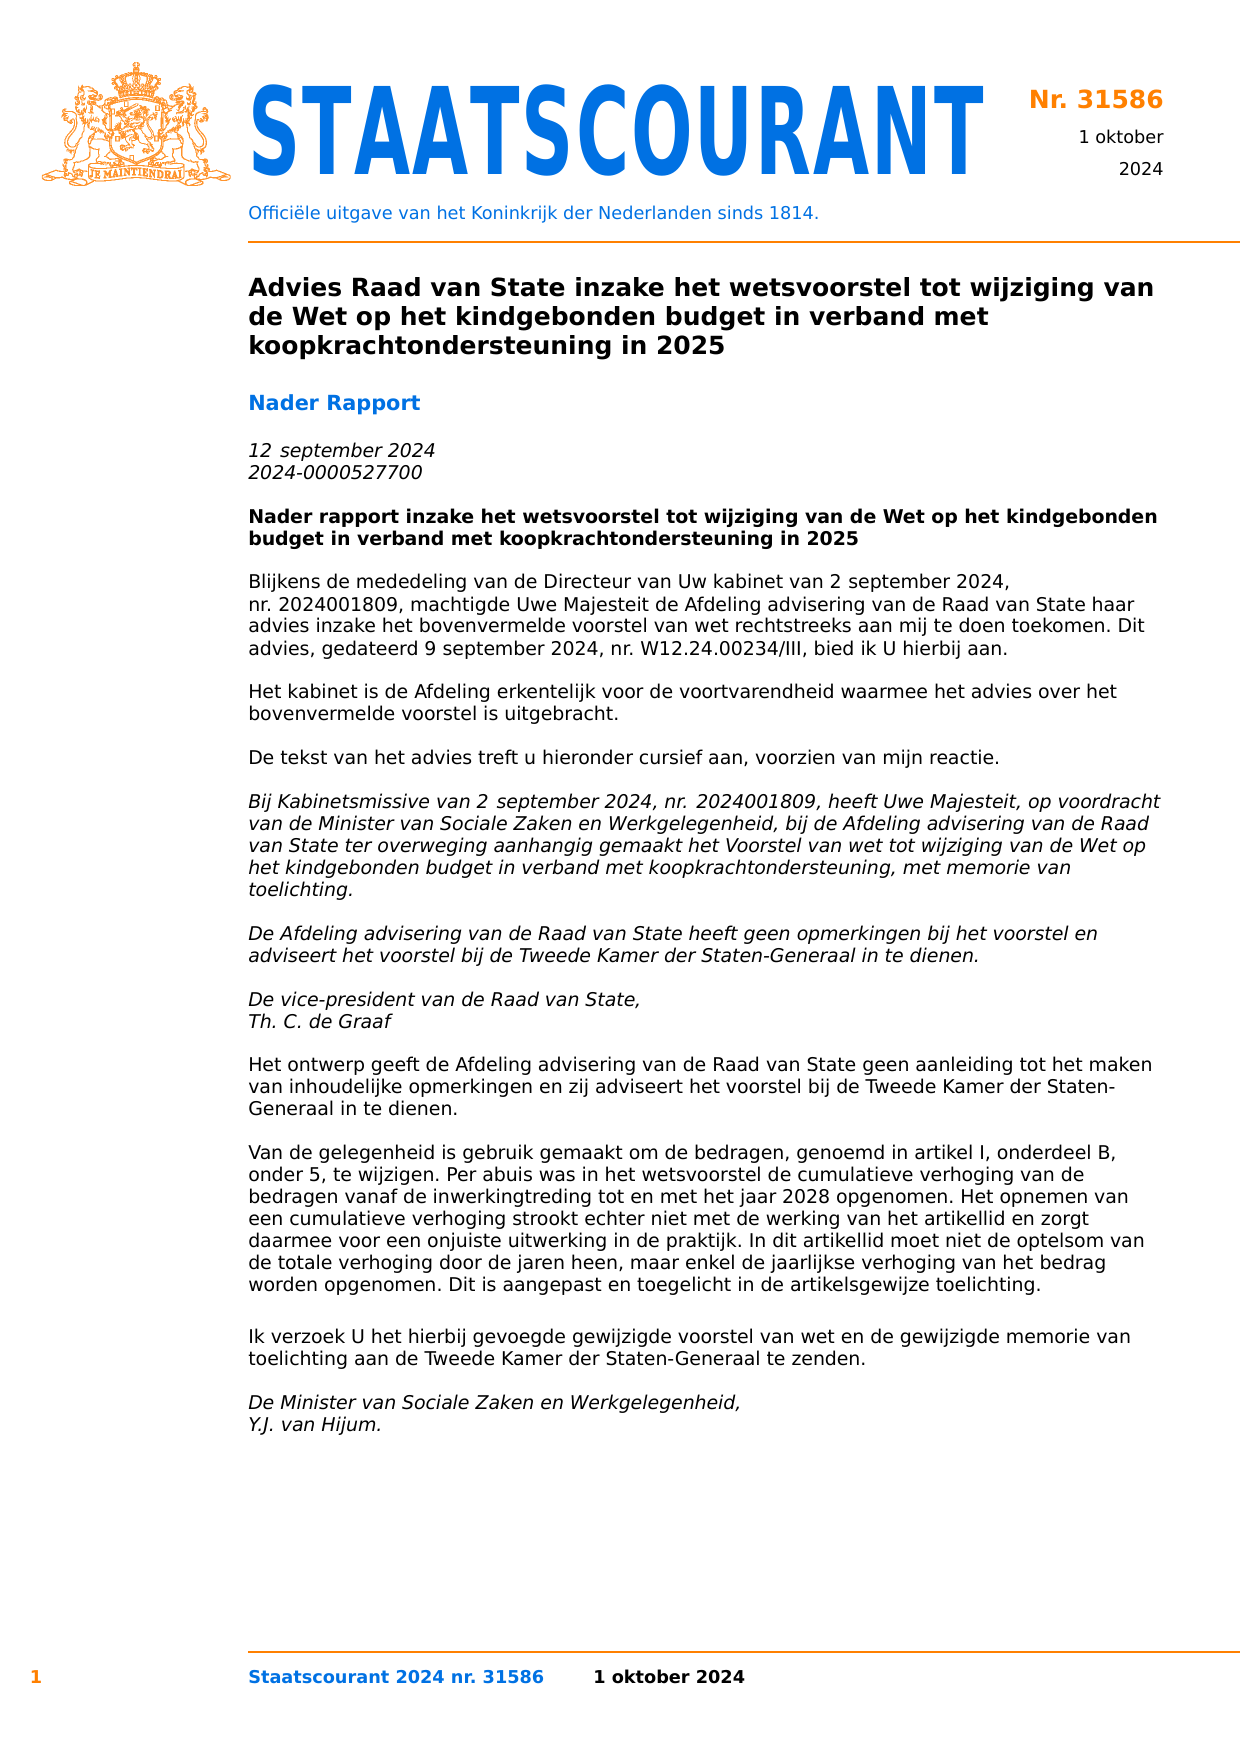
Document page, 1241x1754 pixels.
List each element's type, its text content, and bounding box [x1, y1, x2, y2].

text Van de gelegenheid is gebruik gemaakt om de bedragen, genoemd in artikel I, onderdeel B, onder 5, te wijzigen. Per abuis was in het wetsvoorstel de cumulatieve verhoging van de bedragen vanaf de inwerkingtreding tot en met het jaar 2028 opgenomen. Het opnemen van een cumulatieve verhoging strookt echter niet met de werking van het artikellid en zorgt daarmee voor een onjuiste uitwerking in de praktijk. In dit artikellid moet niet de optelsom van de totale verhoging door de jaren heen, maar enkel de jaarlijkse verhoging van het bedrag worden opgenomen. Dit is aangepast en toegelicht in de artikelsgewijze toelichting. [248, 1142, 1163, 1296]
text Bij Kabinetsmissive van 2 september 2024, nr. 2024001809, heeft Uwe Majesteit, op voordracht van de Minister van Sociale Zaken en Werkgelegenheid, bij de Afdeling advisering van de Raad van State ter overweging aanhangig gemaakt het Voorstel van wet tot wijziging van de Wet op het kindgebonden budget in verband met koopkrachtondersteuning, met memorie van toelichting. [248, 791, 1163, 901]
table_cell 1 oktober [998, 121, 1240, 153]
table_header [25, 62, 248, 241]
text Nader rapport inzake het wetsvoorstel tot wijziging van de Wet op het kindgebonden budget in verband met koopkrachtondersteuning in 2025 [248, 506, 1163, 549]
picture [41, 62, 231, 186]
text Het kabinet is de Afdeling erkentelijk voor de voortvarendheid waarmee het advies over het bovenvermelde voorstel is uitgebracht. [248, 681, 1163, 725]
subtitle Advies Raad van State inzake het wetsvoorstel tot wijziging van de Wet op het kindgebonden budget in verband met koopkrachtondersteuning in 2025 [248, 273, 1163, 361]
table_cell 2024 [998, 153, 1240, 203]
text Th. C. de Graaf [248, 1011, 1163, 1032]
text 2024-0000527700 [248, 462, 1163, 484]
text Ik verzoek U het hierbij gevoegde gewijzigde voorstel van wet en de gewijzigde memorie van toelichting aan de Tweede Kamer der Staten-Generaal te zenden. [248, 1326, 1163, 1370]
table_header STAATSCOURANT [248, 62, 998, 203]
text De Afdeling advisering van de Raad van State heeft geen opmerkingen bij het voorstel en adviseert het voorstel bij de Tweede Kamer der Staten-Generaal in te dienen. [248, 923, 1163, 967]
text 12 september 2024 [248, 440, 1163, 462]
text De Minister van Sociale Zaken en Werkgelegenheid, Y.J. van Hijum. [248, 1392, 1163, 1436]
subtitle Nader Rapport [248, 391, 1163, 415]
text De vice-president van de Raad van State, [248, 988, 1163, 1011]
table_cell Officiële uitgave van het Koninkrijk der Nederlanden sinds 1814. [248, 203, 1240, 241]
text De tekst van het advies treft u hieronder cursief aan, voorzien van mijn reactie. [248, 747, 1163, 769]
text Het ontwerp geeft de Afdeling advisering van de Raad van State geen aanleiding tot het maken van inhoudelijke opmerkingen en zij adviseert het voorstel bij de Tweede Kamer der Staten-Generaal in te dienen. [248, 1054, 1163, 1120]
table_header Nr. 31586 [998, 62, 1240, 121]
text Blijkens de mededeling van de Directeur van Uw kabinet van 2 september 2024, nr. 2024001809, machtigde Uwe Majesteit de Afdeling advisering van de Raad van State haar advies inzake het bovenvermelde voorstel van wet rechtstreeks aan mij te doen toekomen. Dit advies, gedateerd 9 september 2024, nr. W12.24.00234/III, bied ik U hierbij aan. [248, 571, 1163, 659]
